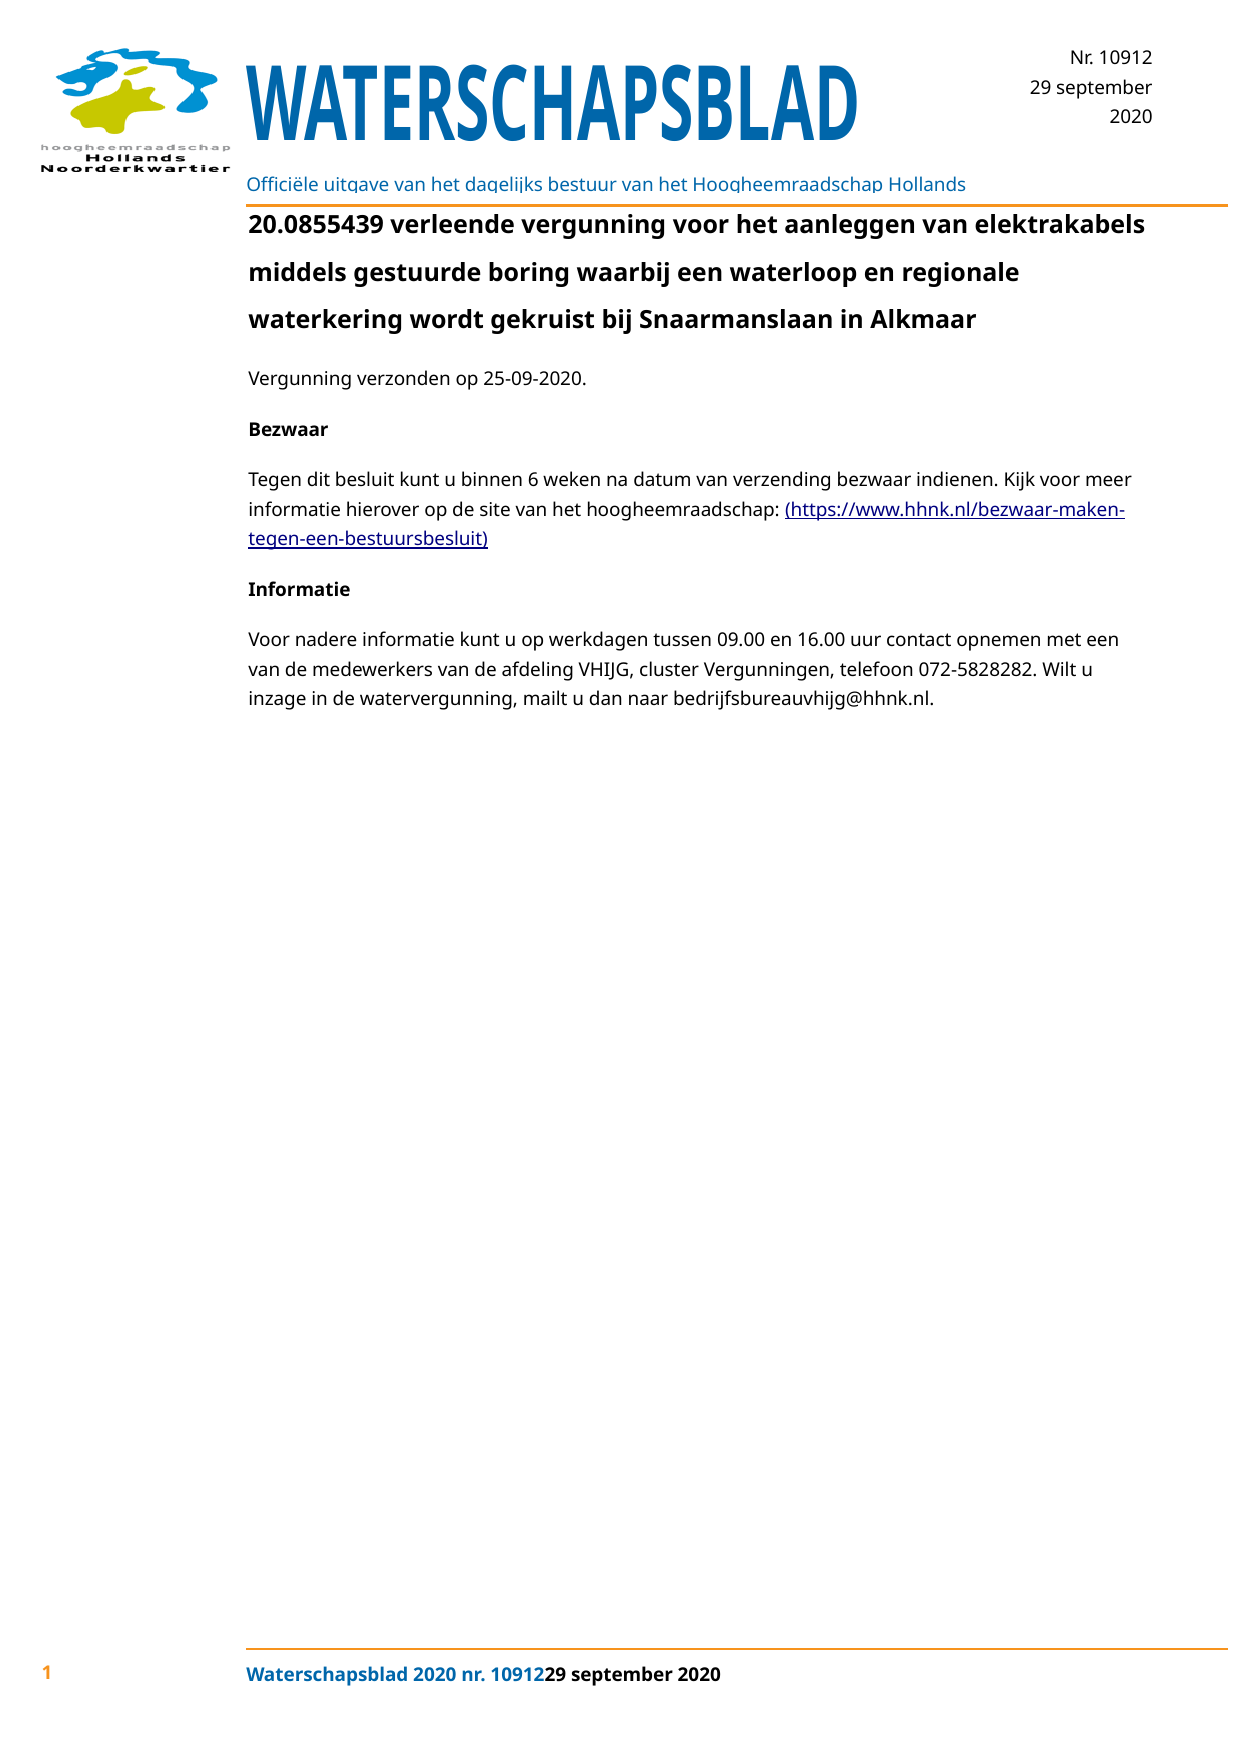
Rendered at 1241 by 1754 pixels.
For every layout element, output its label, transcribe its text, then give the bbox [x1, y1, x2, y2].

text Tegen dit besluit kunt u binnen 6 weken na datum van verzending bezwaar indienen. Kijk voor meer informatie hierover op de site van het hoogheemraadschap: (https://www.hhnk.nl/bezwaar-maken-tegen-een-bestuursbesluit) [248, 466, 1152, 551]
text Voor nadere informatie kunt u op werkdagen tussen 09.00 en 16.00 uur contact opnemen met een van de medewerkers van de afdeling VHIJG, cluster Vergunningen, telefoon 072-5828282. Wilt u inzage in de watervergunning, mailt u dan naar bedrijfsbureauvhijg@hhnk.nl. [248, 626, 1152, 711]
text Informatie [248, 576, 1152, 602]
picture [41, 47, 231, 172]
text Vergunning verzonden op 25-09-2020. [248, 366, 1152, 391]
text 20.0855439 verleende vergunning voor het aanleggen van elektrakabels middels gestuurde boring waarbij een waterloop en regionale waterkering wordt gekruist bij Snaarmanslaan in Alkmaar [248, 207, 1152, 336]
text Bezwaar [248, 416, 1152, 442]
